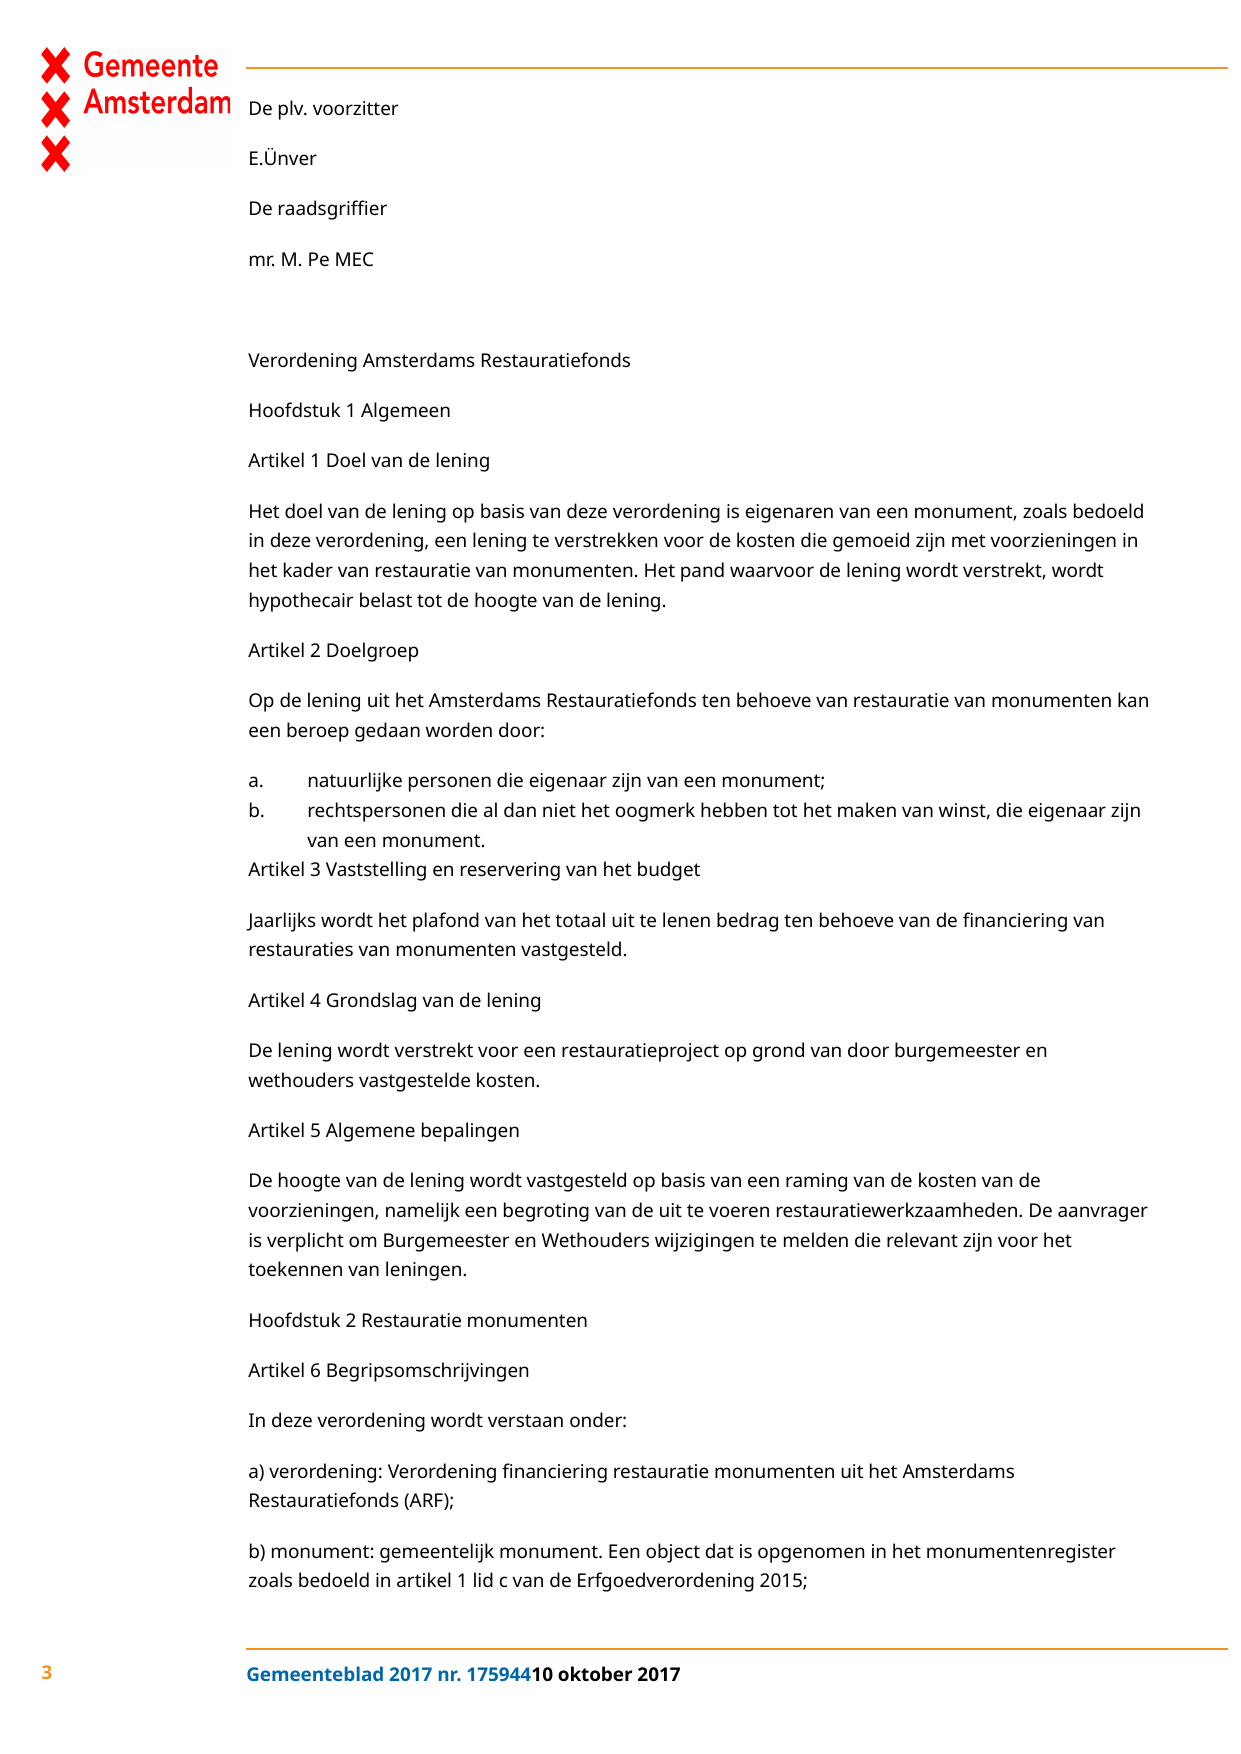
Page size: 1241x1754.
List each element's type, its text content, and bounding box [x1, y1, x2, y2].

picture [41, 47, 231, 172]
text Artikel 2 Doelgroep [248, 637, 1152, 663]
text Artikel 4 Grondslag van de lening [248, 987, 1152, 1013]
text De lening wordt verstrekt voor een restauratieproject op grond van door burgemeester en wethouders vastgestelde kosten. [248, 1037, 1152, 1093]
text Hoofdstuk 2 Restauratie monumenten [248, 1307, 1152, 1333]
text De plv. voorzitter [248, 95, 1152, 121]
text E.Ünver [248, 145, 1152, 171]
text Jaarlijks wordt het plafond van het totaal uit te lenen bedrag ten behoeve van de financiering van restauraties van monumenten vastgesteld. [248, 907, 1152, 962]
text mr. M. Pe MEC [248, 246, 1152, 272]
text In deze verordening wordt verstaan onder: [248, 1408, 1152, 1433]
text Hoofdstuk 1 Algemeen [248, 397, 1152, 423]
list natuurlijke personen die eigenaar zijn van een monument; [248, 768, 1152, 793]
text Artikel 6 Begripsomschrijvingen [248, 1357, 1152, 1383]
text a) verordening: Verordening financiering restauratie monumenten uit het Amsterdams Restauratiefonds (ARF); [248, 1458, 1152, 1513]
text Artikel 1 Doel van de lening [248, 448, 1152, 473]
text De raadsgriffier [248, 196, 1152, 221]
text Verordening Amsterdams Restauratiefonds [248, 347, 1152, 373]
text De hoogte van de lening wordt vastgesteld op basis van een raming van de kosten van de voorzieningen, namelijk een begroting van de uit te voeren restauratiewerkzaamheden. De aanvrager is verplicht om Burgemeester en Wethouders wijzigingen te melden die relevant zijn voor het toekennen van leningen. [248, 1168, 1152, 1282]
list rechtspersonen die al dan niet het oogmerk hebben tot het maken van winst, die eigenaar zijn van een monument. [248, 797, 1152, 853]
text Op de lening uit het Amsterdams Restauratiefonds ten behoeve van restauratie van monumenten kan een beroep gedaan worden door: [248, 688, 1152, 743]
text b) monument: gemeentelijk monument. Een object dat is opgenomen in het monumentenregister zoals bedoeld in artikel 1 lid c van de Erfgoedverordening 2015; [248, 1538, 1152, 1593]
text Het doel van de lening op basis van deze verordening is eigenaren van een monument, zoals bedoeld in deze verordening, een lening te verstrekken voor de kosten die gemoeid zijn met voorzieningen in het kader van restauratie van monumenten. Het pand waarvoor de lening wordt verstrekt, wordt hypothecair belast tot de hoogte van de lening. [248, 498, 1152, 613]
text Artikel 5 Algemene bepalingen [248, 1117, 1152, 1143]
text Artikel 3 Vaststelling en reservering van het budget [248, 856, 1152, 882]
